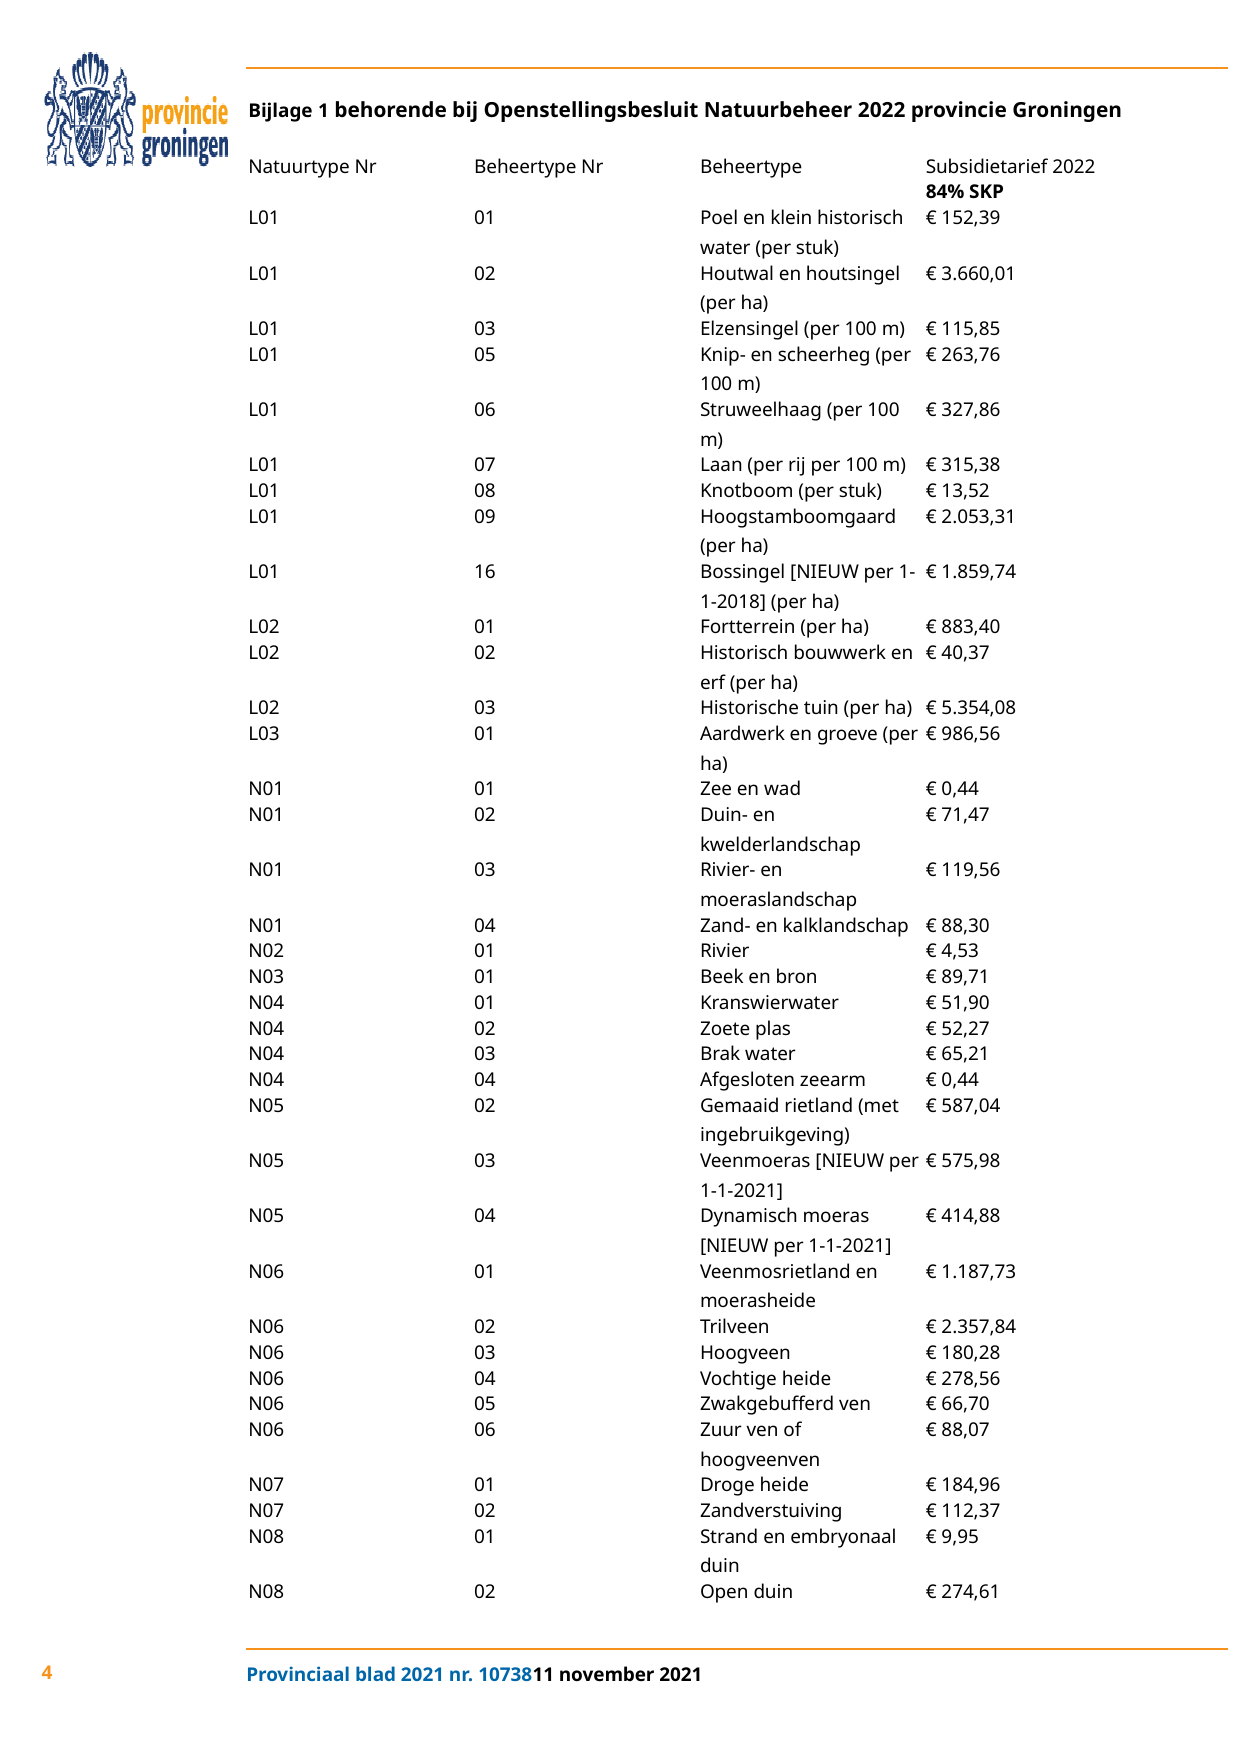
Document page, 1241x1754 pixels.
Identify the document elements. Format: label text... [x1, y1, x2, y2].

table_cell Rivier [700, 938, 926, 963]
table_cell N06 [248, 1365, 474, 1391]
table_cell € 5.354,08 [926, 695, 1152, 720]
table_cell € 40,37 [926, 639, 1152, 694]
table_cell 01 [474, 614, 700, 639]
table_cell € 4,53 [926, 938, 1152, 963]
table_cell € 180,28 [926, 1339, 1152, 1365]
table_cell € 0,44 [926, 776, 1152, 801]
table_cell 06 [474, 396, 700, 451]
table_cell L01 [248, 260, 474, 315]
table_cell Zee en wad [700, 776, 926, 801]
table_cell N01 [248, 912, 474, 938]
table_cell L03 [248, 720, 474, 776]
table_cell N06 [248, 1258, 474, 1313]
table_cell Strand en embryonaal duin [700, 1523, 926, 1578]
table_cell 02 [474, 1092, 700, 1147]
table_cell Hoogstamboomgaard (per ha) [700, 503, 926, 558]
table_cell 02 [474, 1578, 700, 1604]
table_cell 07 [474, 451, 700, 477]
table_cell € 1.187,73 [926, 1258, 1152, 1313]
table_cell N06 [248, 1416, 474, 1472]
table_cell N02 [248, 938, 474, 963]
table_cell 02 [474, 1497, 700, 1523]
table_cell € 13,52 [926, 477, 1152, 503]
table_cell Zandverstuiving [700, 1497, 926, 1523]
table_cell [248, 179, 474, 204]
table_cell Elzensingel (per 100 m) [700, 315, 926, 341]
table_cell € 152,39 [926, 205, 1152, 260]
table_header Beheertype Nr [474, 153, 700, 179]
picture [41, 47, 231, 172]
table_cell L01 [248, 315, 474, 341]
table_cell 04 [474, 912, 700, 938]
table_cell L01 [248, 396, 474, 451]
table_cell € 1.859,74 [926, 558, 1152, 613]
table_cell 03 [474, 857, 700, 912]
table_cell Veenmosrietland en moerasheide [700, 1258, 926, 1313]
table_cell 03 [474, 1041, 700, 1066]
table_cell N06 [248, 1313, 474, 1339]
table_cell Poel en klein historisch water (per stuk) [700, 205, 926, 260]
table_cell 02 [474, 639, 700, 694]
table_cell 02 [474, 260, 700, 315]
table_cell € 115,85 [926, 315, 1152, 341]
table_cell € 327,86 [926, 396, 1152, 451]
table_cell € 2.357,84 [926, 1313, 1152, 1339]
table_cell L01 [248, 558, 474, 613]
table_cell 02 [474, 1313, 700, 1339]
table_cell € 0,44 [926, 1066, 1152, 1092]
table_cell 03 [474, 1339, 700, 1365]
table_cell 04 [474, 1365, 700, 1391]
table_cell € 3.660,01 [926, 260, 1152, 315]
table_cell 05 [474, 341, 700, 396]
table_cell € 986,56 [926, 720, 1152, 776]
table_cell Duin- en kwelderlandschap [700, 801, 926, 857]
table_cell 06 [474, 1416, 700, 1472]
table_cell N07 [248, 1472, 474, 1497]
table_cell € 274,61 [926, 1578, 1152, 1604]
table_cell € 575,98 [926, 1148, 1152, 1203]
table_cell 03 [474, 1148, 700, 1203]
table_cell Aardwerk en groeve (per ha) [700, 720, 926, 776]
table_cell 02 [474, 801, 700, 857]
table_cell L02 [248, 614, 474, 639]
table_cell N05 [248, 1092, 474, 1147]
table_cell Zwakgebufferd ven [700, 1391, 926, 1416]
table_cell 84% SKP [926, 179, 1152, 204]
table_header Subsidietarief 2022 [926, 153, 1152, 179]
table_cell 01 [474, 989, 700, 1015]
table_cell Rivier- en moeraslandschap [700, 857, 926, 912]
table_header Beheertype [700, 153, 926, 179]
table_cell L01 [248, 477, 474, 503]
table_cell Droge heide [700, 1472, 926, 1497]
table_cell Knip- en scheerheg (per 100 m) [700, 341, 926, 396]
table_cell 03 [474, 315, 700, 341]
table_cell 04 [474, 1066, 700, 1092]
table_cell € 2.053,31 [926, 503, 1152, 558]
text Bijlage 1 behorende bij Openstellingsbesluit Natuurbeheer 2022 provincie Groningen [248, 95, 1152, 123]
table_cell € 184,96 [926, 1472, 1152, 1497]
table_cell € 587,04 [926, 1092, 1152, 1147]
table_cell € 88,07 [926, 1416, 1152, 1472]
table_cell € 65,21 [926, 1041, 1152, 1066]
table_cell Zoete plas [700, 1015, 926, 1041]
table_cell 01 [474, 964, 700, 989]
table_cell L01 [248, 341, 474, 396]
table_cell Veenmoeras [NIEUW per 1-1-2021] [700, 1148, 926, 1203]
table_cell N04 [248, 1015, 474, 1041]
table_cell € 89,71 [926, 964, 1152, 989]
table_cell 01 [474, 776, 700, 801]
table_cell 01 [474, 1523, 700, 1578]
table_cell Laan (per rij per 100 m) [700, 451, 926, 477]
table_cell L02 [248, 695, 474, 720]
table_cell Zuur ven of hoogveenven [700, 1416, 926, 1472]
table_cell 01 [474, 1472, 700, 1497]
table_cell € 51,90 [926, 989, 1152, 1015]
table_cell € 112,37 [926, 1497, 1152, 1523]
table_cell € 414,88 [926, 1203, 1152, 1258]
table_cell Historische tuin (per ha) [700, 695, 926, 720]
table_cell 09 [474, 503, 700, 558]
table_cell 05 [474, 1391, 700, 1416]
table_cell Fortterrein (per ha) [700, 614, 926, 639]
table_cell Struweelhaag (per 100 m) [700, 396, 926, 451]
table_cell L01 [248, 205, 474, 260]
table_cell Afgesloten zeearm [700, 1066, 926, 1092]
table_cell N01 [248, 801, 474, 857]
table_cell Houtwal en houtsingel (per ha) [700, 260, 926, 315]
table_cell 08 [474, 477, 700, 503]
table_cell Bossingel [NIEUW per 1-1-2018] (per ha) [700, 558, 926, 613]
table_cell € 119,56 [926, 857, 1152, 912]
table_cell L01 [248, 451, 474, 477]
table_cell 01 [474, 938, 700, 963]
table_cell 03 [474, 695, 700, 720]
table_cell € 71,47 [926, 801, 1152, 857]
table_cell Dynamisch moeras [NIEUW per 1-1-2021] [700, 1203, 926, 1258]
table_cell 01 [474, 720, 700, 776]
table_cell Hoogveen [700, 1339, 926, 1365]
table_cell Beek en bron [700, 964, 926, 989]
table_cell N05 [248, 1148, 474, 1203]
table_cell L01 [248, 503, 474, 558]
table_cell Vochtige heide [700, 1365, 926, 1391]
table_cell Brak water [700, 1041, 926, 1066]
table_cell 02 [474, 1015, 700, 1041]
table_cell N01 [248, 776, 474, 801]
table_cell € 52,27 [926, 1015, 1152, 1041]
table_cell N06 [248, 1391, 474, 1416]
table_cell N08 [248, 1523, 474, 1578]
table_cell N01 [248, 857, 474, 912]
table_cell N06 [248, 1339, 474, 1365]
table_cell L02 [248, 639, 474, 694]
table_cell N05 [248, 1203, 474, 1258]
table_cell 04 [474, 1203, 700, 1258]
table_cell 01 [474, 205, 700, 260]
table_cell N04 [248, 989, 474, 1015]
table_cell Open duin [700, 1578, 926, 1604]
table_cell Knotboom (per stuk) [700, 477, 926, 503]
table_cell Zand- en kalklandschap [700, 912, 926, 938]
table_cell Gemaaid rietland (met ingebruikgeving) [700, 1092, 926, 1147]
table_cell € 66,70 [926, 1391, 1152, 1416]
table_cell [700, 179, 926, 204]
table_cell N04 [248, 1066, 474, 1092]
table_cell 16 [474, 558, 700, 613]
table_cell € 883,40 [926, 614, 1152, 639]
table_cell 01 [474, 1258, 700, 1313]
table_cell € 88,30 [926, 912, 1152, 938]
table_cell N07 [248, 1497, 474, 1523]
table_cell [474, 179, 700, 204]
table_header Natuurtype Nr [248, 153, 474, 179]
table_cell N08 [248, 1578, 474, 1604]
table_cell Trilveen [700, 1313, 926, 1339]
table_cell € 315,38 [926, 451, 1152, 477]
table_cell N03 [248, 964, 474, 989]
table_cell € 278,56 [926, 1365, 1152, 1391]
table_cell Kranswierwater [700, 989, 926, 1015]
table_cell € 263,76 [926, 341, 1152, 396]
table_cell € 9,95 [926, 1523, 1152, 1578]
table_cell N04 [248, 1041, 474, 1066]
table_cell Historisch bouwwerk en erf (per ha) [700, 639, 926, 694]
